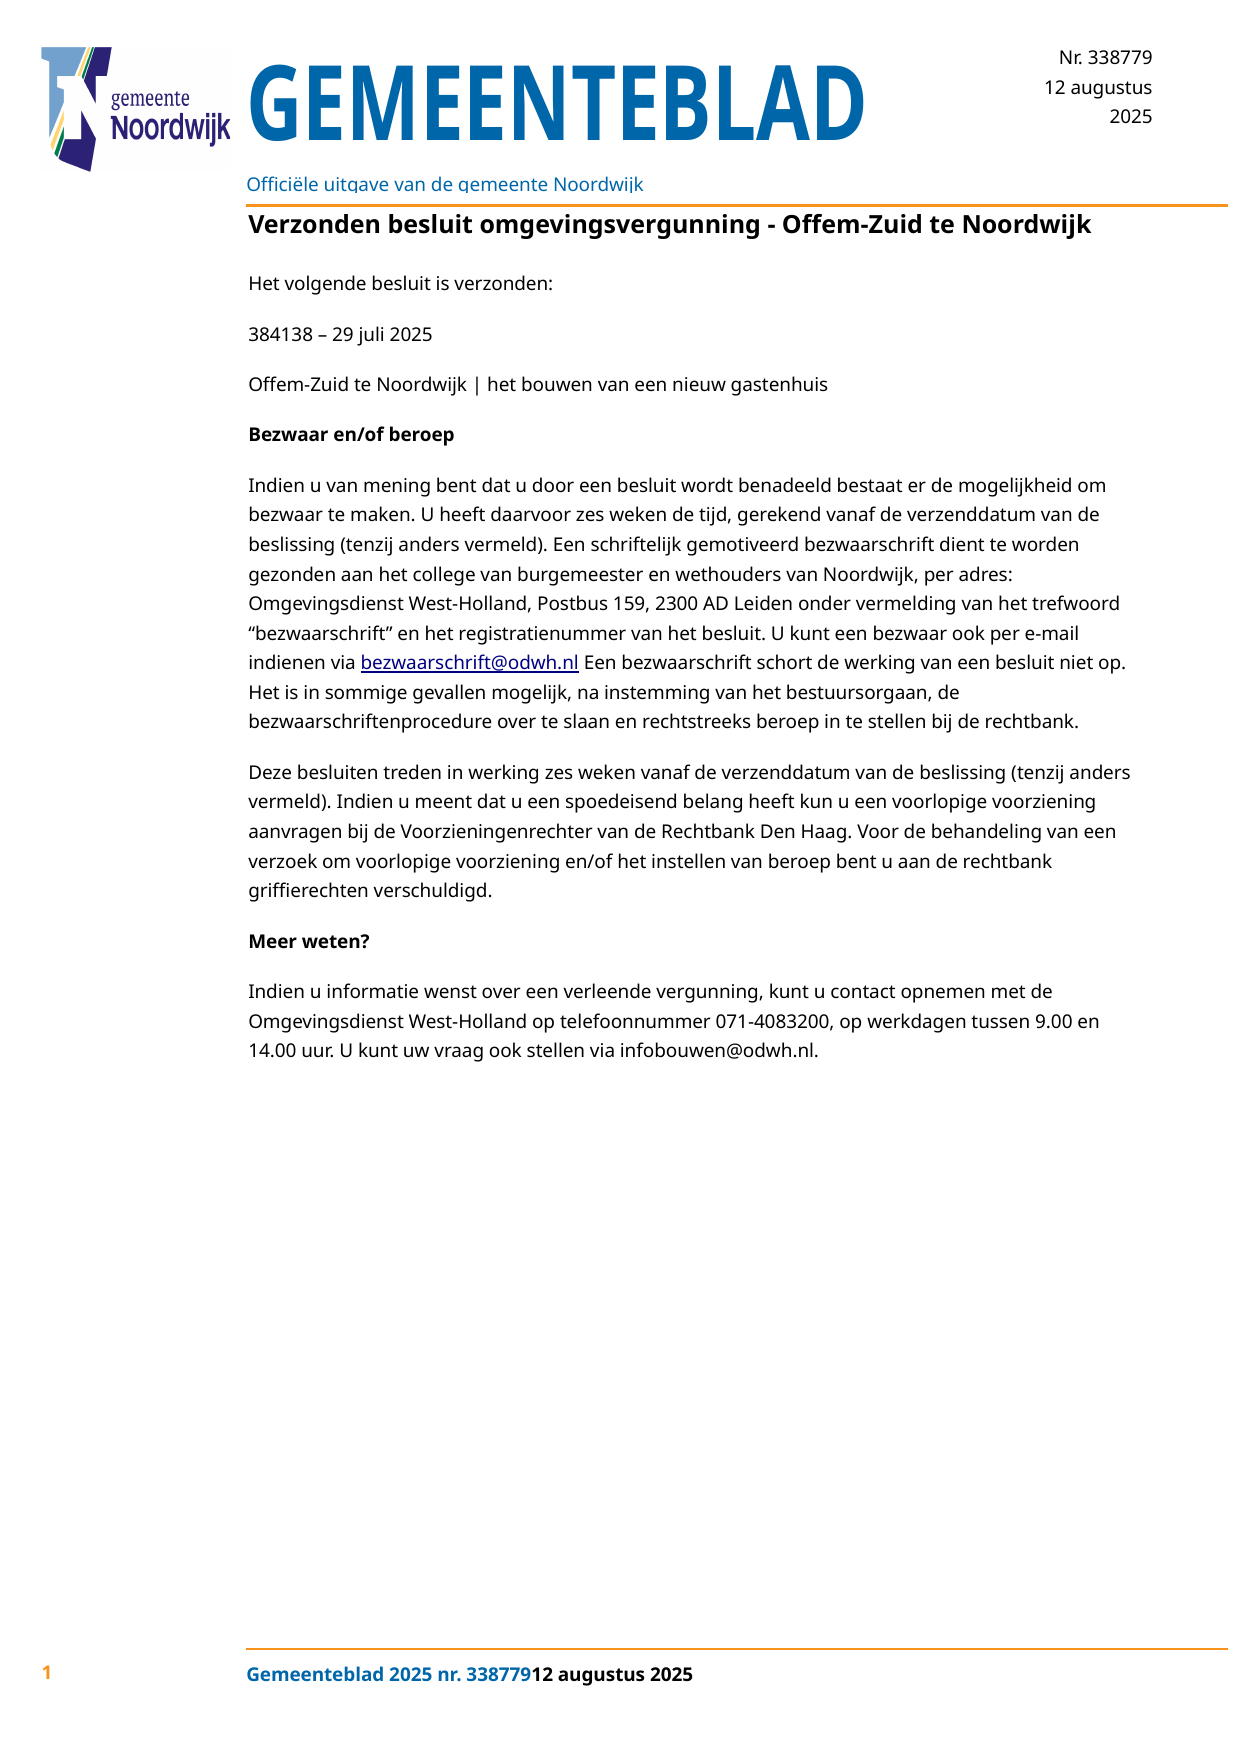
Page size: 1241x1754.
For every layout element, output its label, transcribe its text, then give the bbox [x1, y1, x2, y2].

text Het volgende besluit is verzonden: [248, 270, 1152, 296]
text Indien u informatie wenst over een verleende vergunning, kunt u contact opnemen met de Omgevingsdienst West-Holland op telefoonnummer 071-4083200, op werkdagen tussen 9.00 en 14.00 uur. U kunt uw vraag ook stellen via infobouwen@odwh.nl. [248, 978, 1152, 1063]
text Offem-Zuid te Noordwijk | het bouwen van een nieuw gastenhuis [248, 371, 1152, 397]
text Meer weten? [248, 928, 1152, 953]
text Indien u van mening bent dat u door een besluit wordt benadeeld bestaat er de mogelijkheid om bezwaar te maken. U heeft daarvoor zes weken de tijd, gerekend vanaf de verzenddatum van de beslissing (tenzij anders vermeld). Een schriftelijk gemotiveerd bezwaarschrift dient te worden gezonden aan het college van burgemeester en wethouders van Noordwijk, per adres: Omgevingsdienst West-Holland, Postbus 159, 2300 AD Leiden onder vermelding van het trefwoord “bezwaarschrift” en het registratienummer van het besluit. U kunt een bezwaar ook per e-mail indienen via bezwaarschrift@odwh.nl Een bezwaarschrift schort de werking van een besluit niet op. Het is in sommige gevallen mogelijk, na instemming van het bestuursorgaan, de bezwaarschriftenprocedure over te slaan en rechtstreeks beroep in te stellen bij de rechtbank. [248, 472, 1152, 734]
picture [41, 47, 231, 172]
text Bezwaar en/of beroep [248, 422, 1152, 447]
text 384138 – 29 juli 2025 [248, 321, 1152, 346]
text Verzonden besluit omgevingsvergunning - Offem-Zuid te Noordwijk [248, 207, 1152, 241]
text Deze besluiten treden in werking zes weken vanaf de verzenddatum van de beslissing (tenzij anders vermeld). Indien u meent dat u een spoedeisend belang heeft kun u een voorlopige voorziening aanvragen bij de Voorzieningenrechter van de Rechtbank Den Haag. Voor de behandeling van een verzoek om voorlopige voorziening en/of het instellen van beroep bent u aan de rechtbank griffierechten verschuldigd. [248, 759, 1152, 903]
